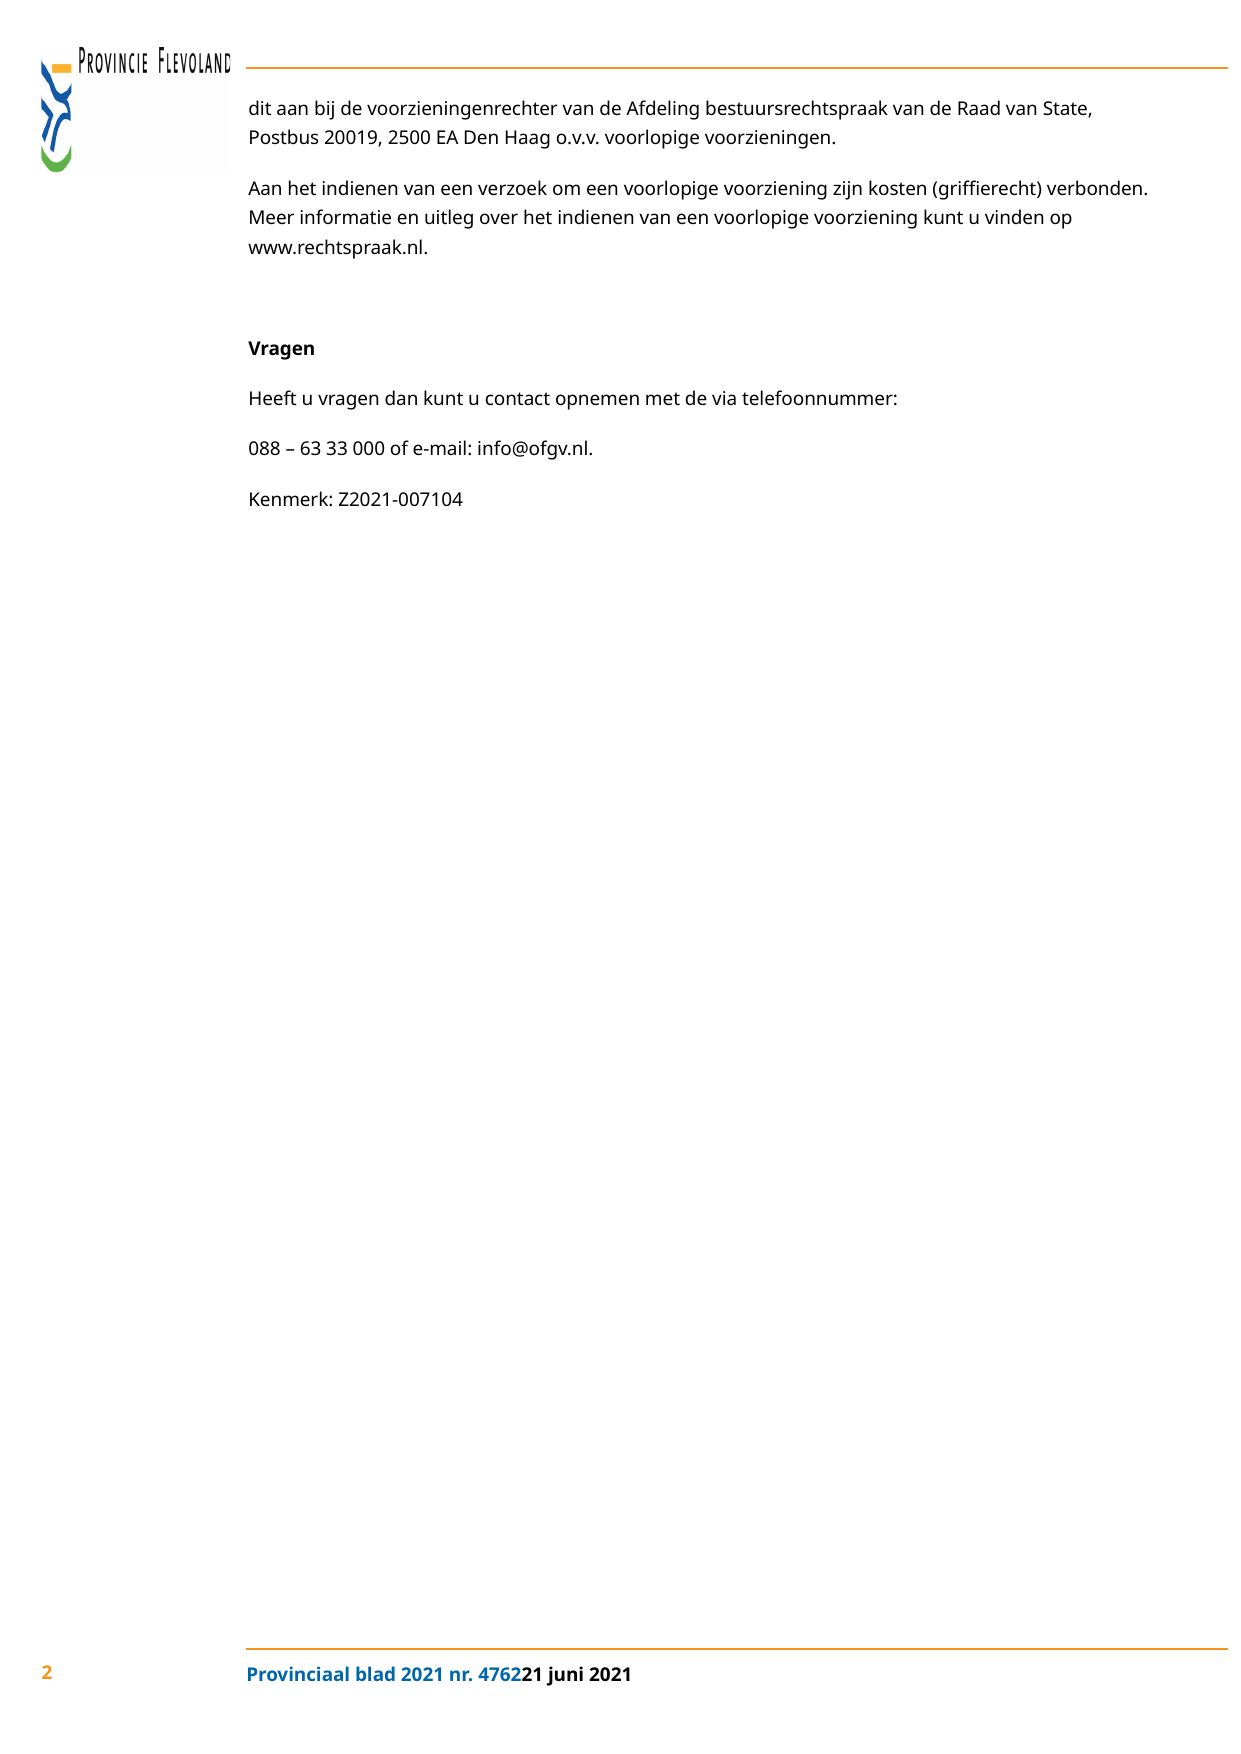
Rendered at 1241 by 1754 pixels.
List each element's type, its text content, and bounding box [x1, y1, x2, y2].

text Vragen [248, 335, 1152, 361]
text Heeft u vragen dan kunt u contact opnemen met de via telefoonnummer: [248, 385, 1152, 411]
picture [41, 47, 231, 172]
text 088 – 63 33 000 of e-mail: info@ofgv.nl. [248, 436, 1152, 461]
text Kenmerk: Z2021-007104 [248, 486, 1152, 512]
text Aan het indienen van een verzoek om een voorlopige voorziening zijn kosten (griffierecht) verbonden. Meer informatie en uitleg over het indienen van een voorlopige voorziening kunt u vinden op www.rechtspraak.nl. [248, 175, 1152, 260]
text dit aan bij de voorzieningenrechter van de Afdeling bestuursrechtspraak van de Raad van State, Postbus 20019, 2500 EA Den Haag o.v.v. voorlopige voorzieningen. [248, 95, 1152, 150]
